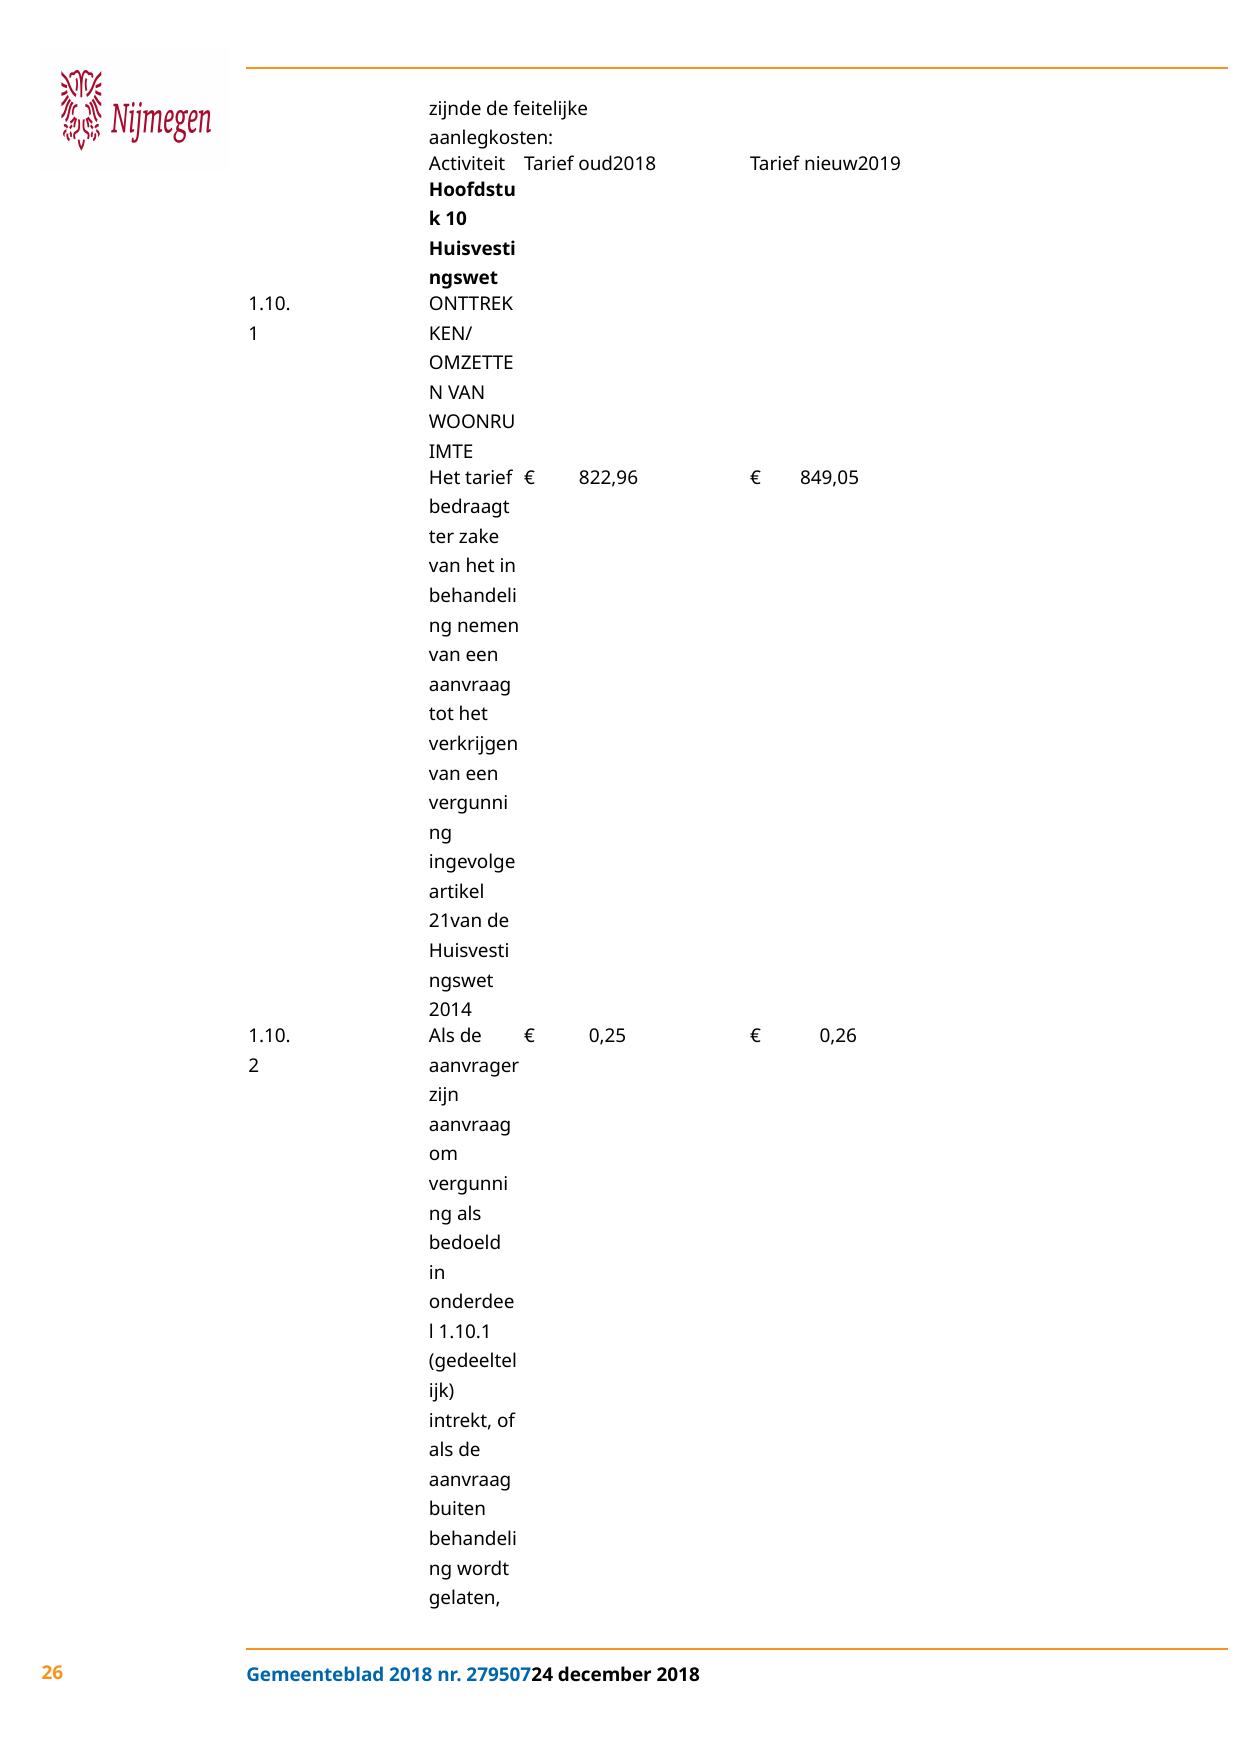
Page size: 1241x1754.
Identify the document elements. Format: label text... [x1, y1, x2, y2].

table_cell [293, 464, 429, 1022]
table_cell [609, 95, 745, 150]
table_cell Activiteit [429, 150, 519, 176]
table_cell Het tarief bedraagt ter zake van het in behandeling nemen van een aanvraag tot het verkrijgen van een vergunning ingevolge artikel 21van de Huisvestingswet 2014 [429, 464, 519, 1022]
table_cell 1.10.1 [248, 290, 293, 464]
table_cell zijnde de feitelijke aanlegkosten: [429, 95, 609, 150]
table_cell 1.10.2 [248, 1022, 293, 1610]
table_cell [519, 290, 745, 464]
table_cell [519, 176, 745, 290]
table_cell € 0,26 [745, 1022, 1061, 1610]
table_cell [293, 1022, 429, 1610]
table_cell [745, 176, 1061, 290]
table_cell € 849,05 [745, 464, 1061, 1022]
table_cell ONTTREKKEN/OMZETTEN VAN WOONRUIMTE [429, 290, 519, 464]
table_cell Tarief nieuw2019 [745, 150, 1061, 176]
table_cell [248, 176, 293, 290]
table_cell [293, 150, 429, 176]
table_cell Hoofdstuk 10 Huisvestingswet [429, 176, 519, 290]
table_cell Tarief oud2018 [519, 150, 745, 176]
table_cell [248, 464, 293, 1022]
table_cell € 822,96 [519, 464, 745, 1022]
table_cell [248, 95, 293, 150]
table_cell [293, 176, 429, 290]
table_cell [745, 290, 1061, 464]
table_cell [293, 290, 429, 464]
table_cell € 0,25 [519, 1022, 745, 1610]
table_cell [745, 95, 971, 150]
table_cell [248, 150, 293, 176]
table_cell [293, 95, 429, 150]
picture [41, 47, 231, 172]
table_cell Als de aanvrager zijn aanvraag om vergunning als bedoeld in onderdeel 1.10.1 (gedeeltelijk) intrekt, of als de aanvraag buiten behandeling wordt gelaten, [429, 1022, 519, 1610]
